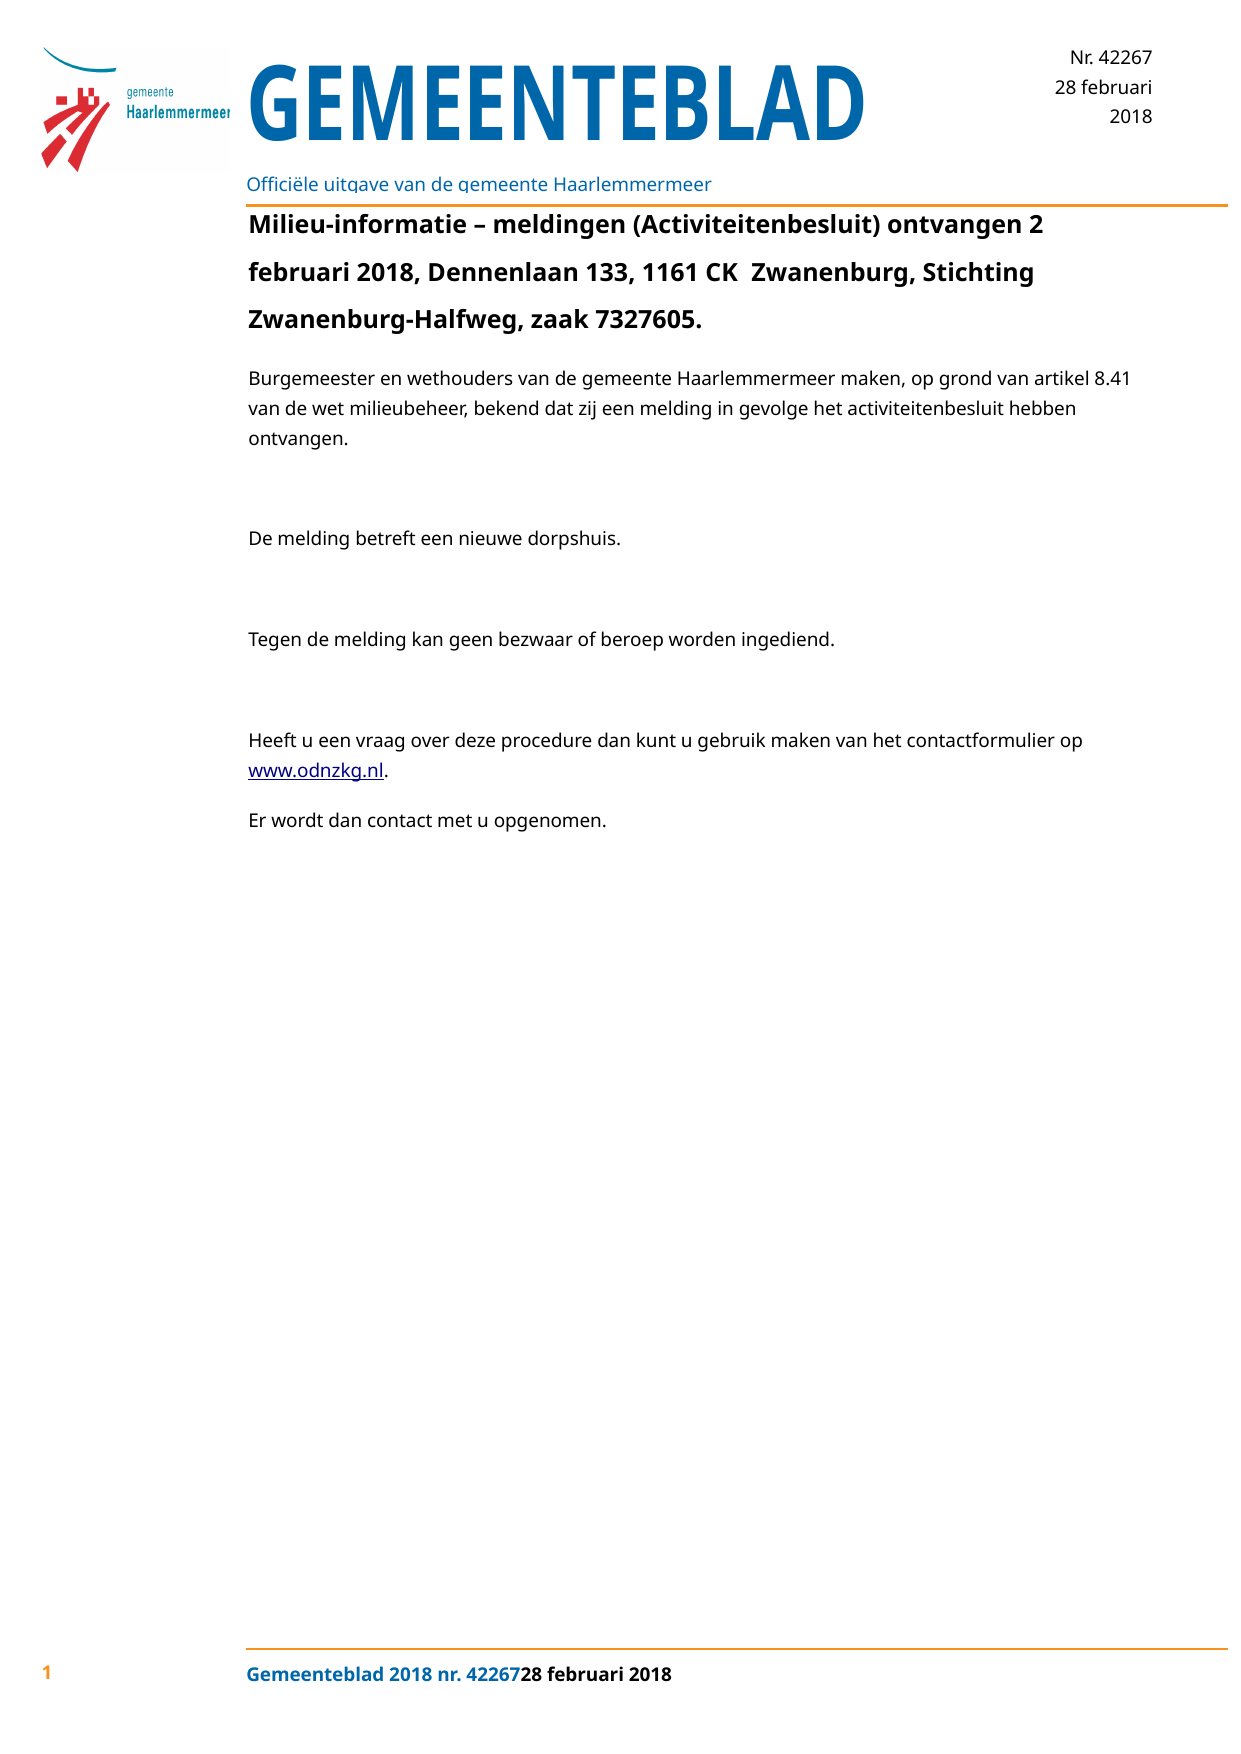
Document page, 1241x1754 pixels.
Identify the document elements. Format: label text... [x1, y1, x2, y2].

text De melding betreft een nieuwe dorpshuis. [248, 526, 1152, 551]
text Tegen de melding kan geen bezwaar of beroep worden ingediend. [248, 626, 1152, 652]
text Milieu-informatie – meldingen (Activiteitenbesluit) ontvangen 2 februari 2018, Dennenlaan 133, 1161 CK Zwanenburg, Stichting Zwanenburg-Halfweg, zaak 7327605. [248, 207, 1152, 336]
text Er wordt dan contact met u opgenomen. [248, 807, 1152, 833]
text Heeft u een vraag over deze procedure dan kunt u gebruik maken van het contactformulier op www.odnzkg.nl. [248, 727, 1152, 782]
text Burgemeester en wethouders van de gemeente Haarlemmermeer maken, op grond van artikel 8.41 van de wet milieubeheer, bekend dat zij een melding in gevolge het activiteitenbesluit hebben ontvangen. [248, 366, 1152, 450]
picture [41, 47, 231, 172]
